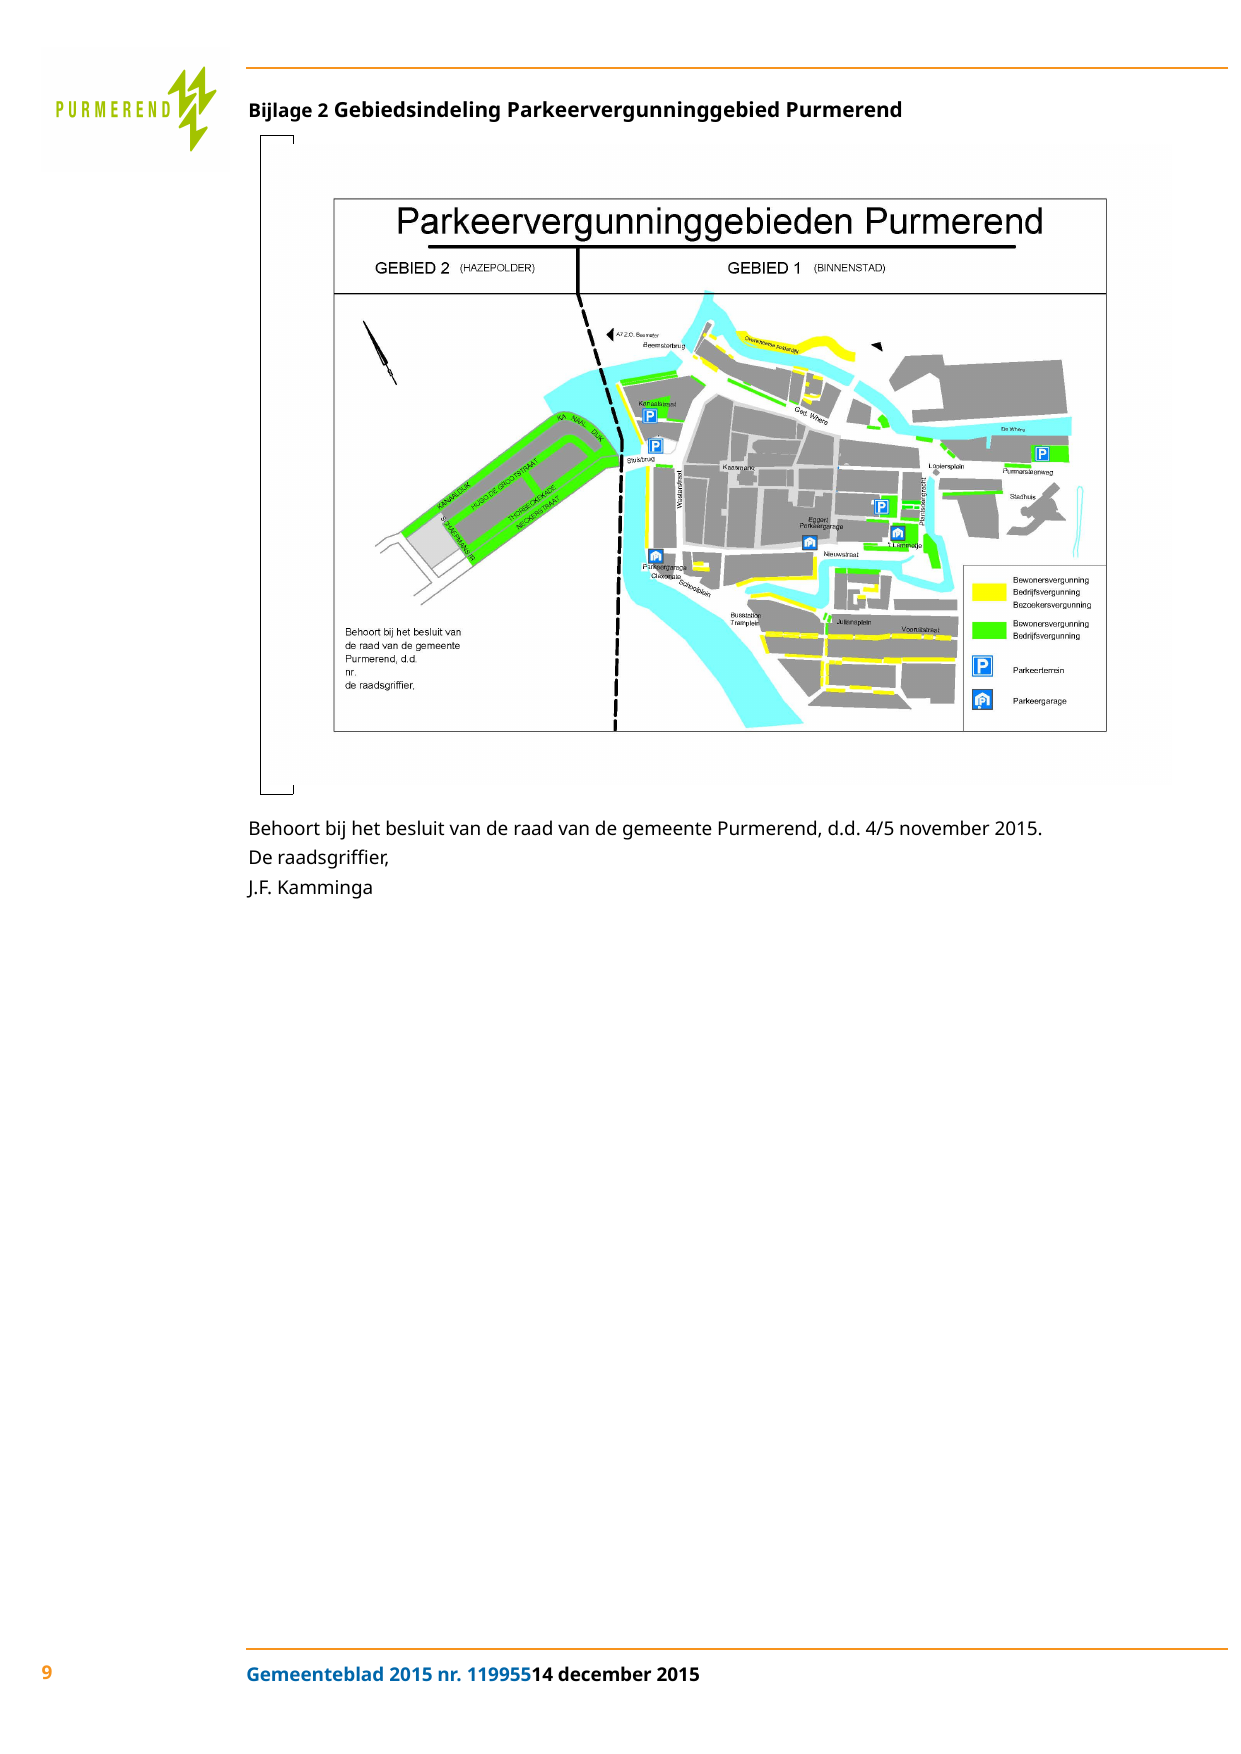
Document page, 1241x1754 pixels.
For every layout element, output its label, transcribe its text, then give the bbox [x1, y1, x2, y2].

text J.F. Kamminga [248, 874, 1152, 900]
text Behoort bij het besluit van de raad van de gemeente Purmerend, d.d. 4/5 november 2015. [248, 815, 1152, 841]
text De raadsgriffier, [248, 844, 1152, 870]
picture [41, 47, 231, 172]
text Bijlage 2 Gebiedsindeling Parkeervergunninggebied Purmerend [248, 95, 1152, 123]
picture [268, 144, 1173, 785]
